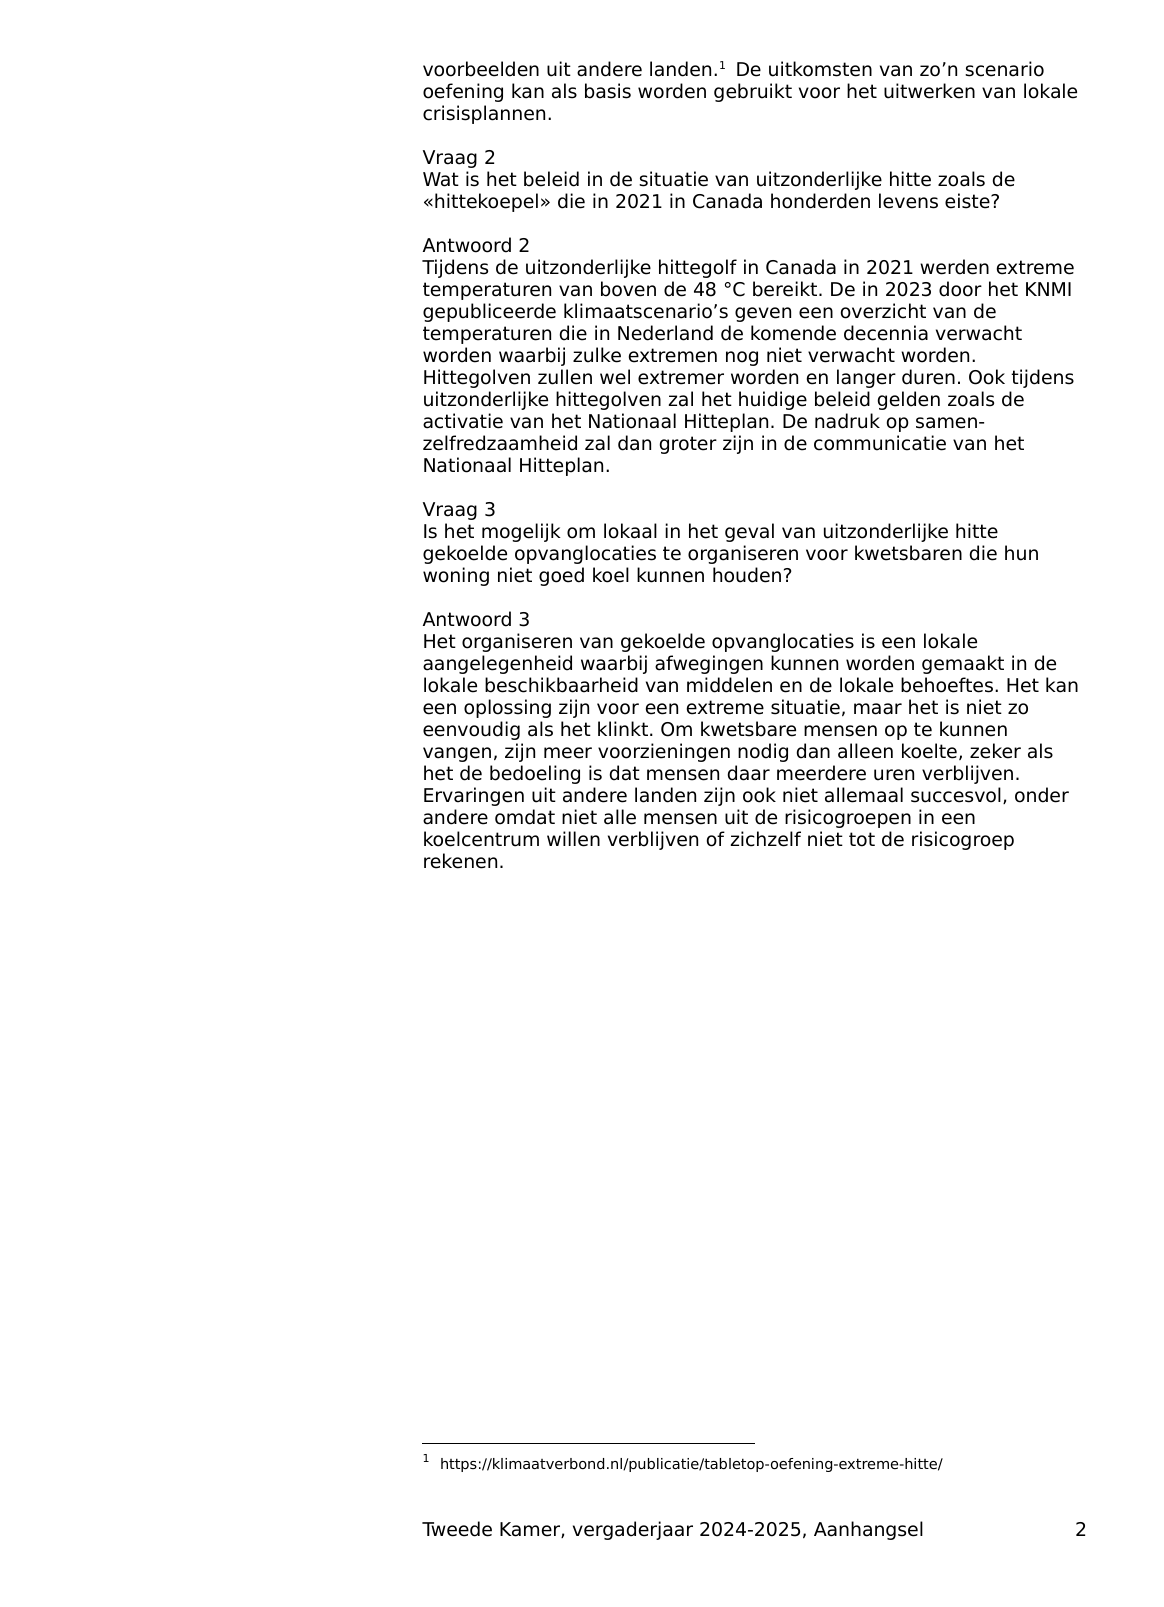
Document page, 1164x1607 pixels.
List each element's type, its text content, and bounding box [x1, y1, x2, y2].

text voorbeelden uit andere landen. De uitkomsten van zo’n scenario oefening kan als basis worden gebruikt voor het uitwerken van lokale crisisplannen. [422, 59, 1087, 125]
text Vraag 3 [422, 499, 1087, 521]
text Het organiseren van gekoelde opvanglocaties is een lokale aangelegenheid waarbij afwegingen kunnen worden gemaakt in de lokale beschikbaarheid van middelen en de lokale behoeftes. Het kan een oplossing zijn voor een extreme situatie, maar het is niet zo eenvoudig als het klinkt. Om kwetsbare mensen op te kunnen vangen, zijn meer voorzieningen nodig dan alleen koelte, zeker als het de bedoeling is dat mensen daar meerdere uren verblijven. Ervaringen uit andere landen zijn ook niet allemaal succesvol, onder andere omdat niet alle mensen uit de risicogroepen in een koelcentrum willen verblijven of zichzelf niet tot de risicogroep rekenen. [422, 631, 1087, 873]
text Antwoord 2 [422, 235, 1087, 257]
text Is het mogelijk om lokaal in het geval van uitzonderlijke hitte gekoelde opvanglocaties te organiseren voor kwetsbaren die hun woning niet goed koel kunnen houden? [422, 521, 1087, 587]
text Hittegolven zullen wel extremer worden en langer duren. Ook tijdens uitzonderlijke hittegolven zal het huidige beleid gelden zoals de activatie van het Nationaal Hitteplan. De nadruk op samen-zelfredzaamheid zal dan groter zijn in de communicatie van het Nationaal Hitteplan. [422, 367, 1087, 477]
text Vraag 2 [422, 147, 1087, 169]
text Tijdens de uitzonderlijke hittegolf in Canada in 2021 werden extreme temperaturen van boven de 48 °C bereikt. De in 2023 door het KNMI gepubliceerde klimaatscenario’s geven een overzicht van de temperaturen die in Nederland de komende decennia verwacht worden waarbij zulke extremen nog niet verwacht worden. [422, 257, 1087, 367]
text Wat is het beleid in de situatie van uitzonderlijke hitte zoals de «hittekoepel» die in 2021 in Canada honderden levens eiste? [422, 169, 1087, 213]
text https://klimaatverbond.nl/publicatie/tabletop-oefening-extreme-hitte/ [422, 1452, 1087, 1474]
text Antwoord 3 [422, 609, 1087, 631]
